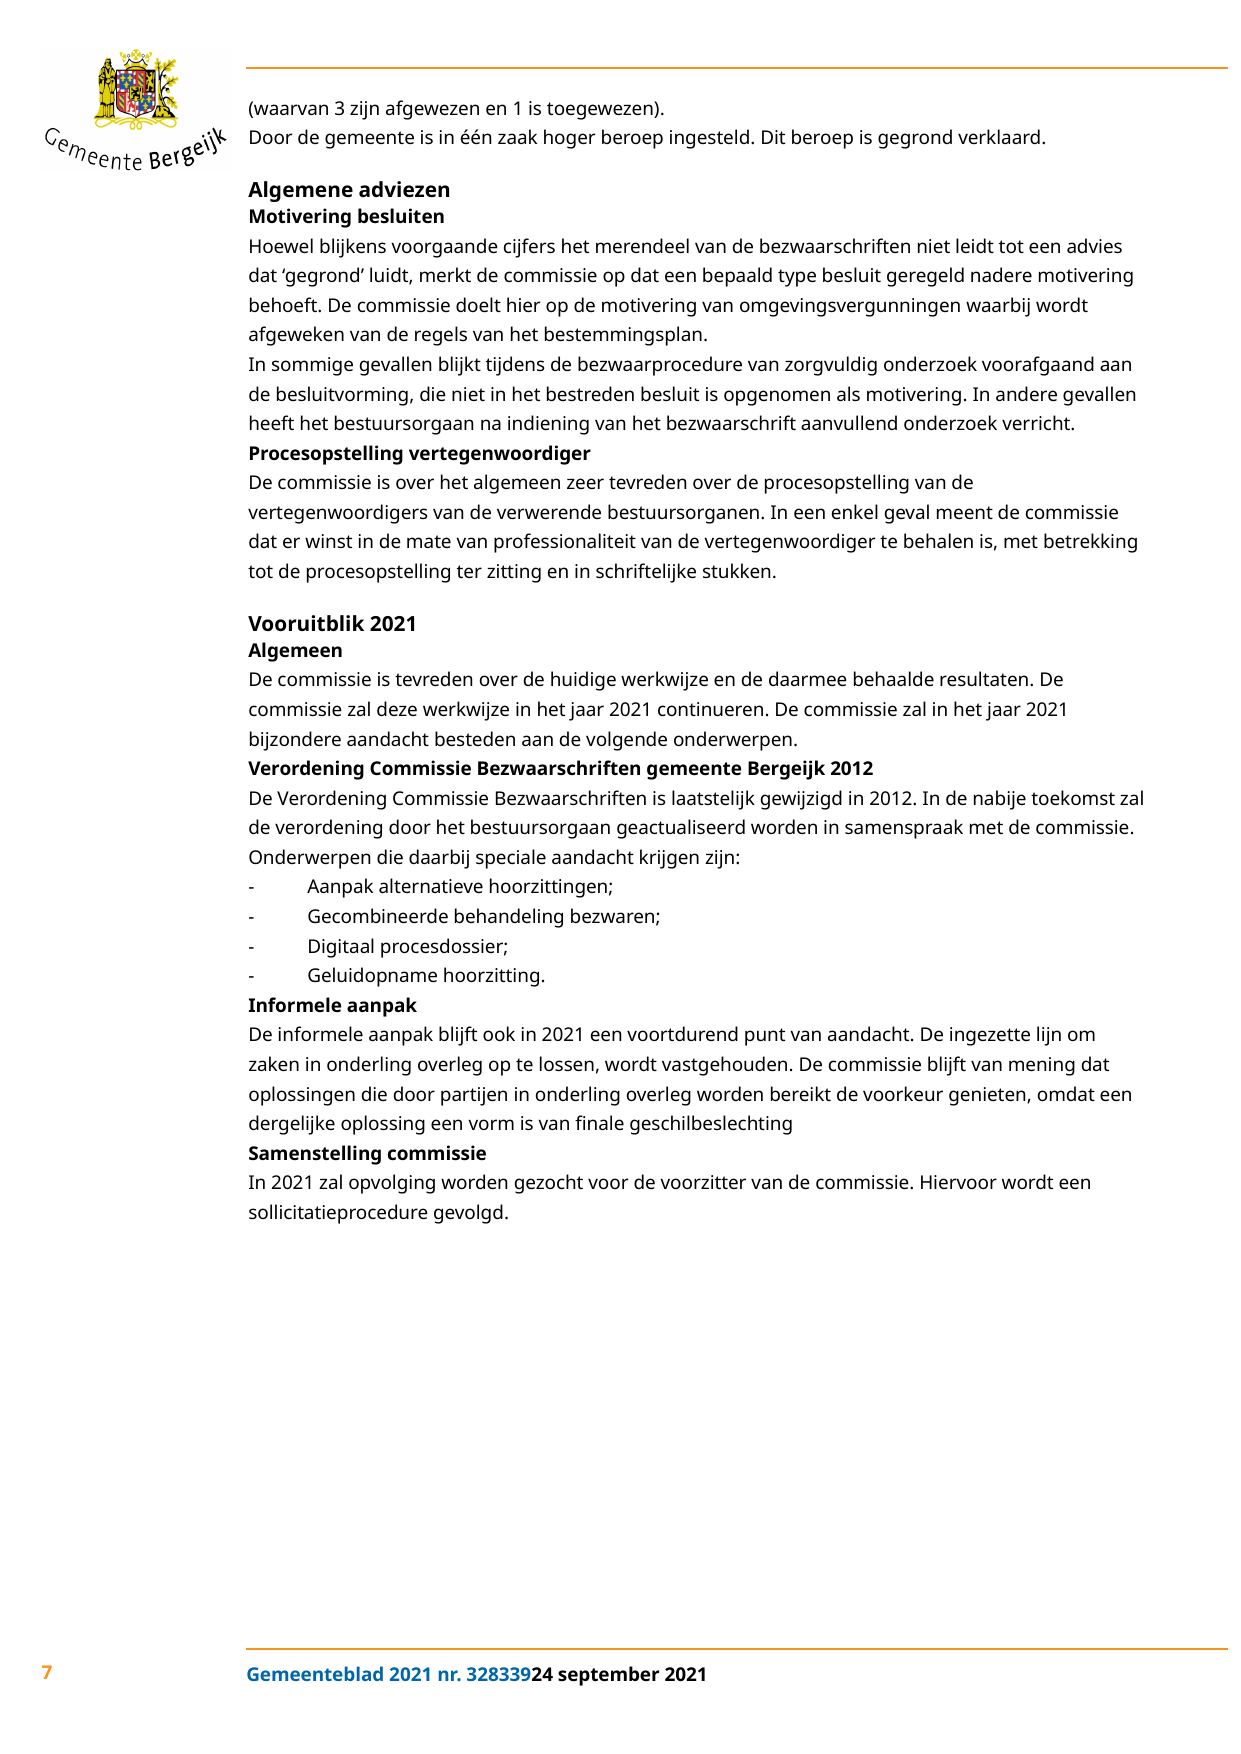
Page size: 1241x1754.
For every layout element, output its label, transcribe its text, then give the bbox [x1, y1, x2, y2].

text Informele aanpak [248, 992, 1152, 1018]
text De informele aanpak blijft ook in 2021 een voortdurend punt van aandacht. De ingezette lijn om zaken in onderling overleg op te lossen, wordt vastgehouden. De commissie blijft van mening dat oplossingen die door partijen in onderling overleg worden bereikt de voorkeur genieten, omdat een dergelijke oplossing een vorm is van finale geschilbeslechting [248, 1022, 1152, 1136]
text In 2021 zal opvolging worden gezocht voor de voorzitter van de commissie. Hiervoor wordt een sollicitatieprocedure gevolgd. [248, 1169, 1152, 1225]
text Door de gemeente is in één zaak hoger beroep ingesteld. Dit beroep is gegrond verklaard. [248, 124, 1152, 150]
text De commissie is tevreden over de huidige werkwijze en de daarmee behaalde resultaten. De commissie zal deze werkwijze in het jaar 2021 continueren. De commissie zal in het jaar 2021 bijzondere aandacht besteden aan de volgende onderwerpen. [248, 667, 1152, 752]
list Aanpak alternatieve hoorzittingen; [248, 874, 1152, 899]
text (waarvan 3 zijn afgewezen en 1 is toegewezen). [248, 95, 1152, 121]
text De commissie is over het algemeen zeer tevreden over de procesopstelling van de vertegenwoordigers van de verwerende bestuursorganen. In een enkel geval meent de commissie dat er winst in de mate van professionaliteit van de vertegenwoordiger te behalen is, met betrekking tot de procesopstelling ter zitting en in schriftelijke stukken. [248, 469, 1152, 584]
list Digitaal procesdossier; [248, 933, 1152, 959]
text Vooruitblik 2021 [248, 609, 1152, 637]
text Algemene adviezen [248, 175, 1152, 203]
text In sommige gevallen blijkt tijdens de bezwaarprocedure van zorgvuldig onderzoek voorafgaand aan de besluitvorming, die niet in het bestreden besluit is opgenomen als motivering. In andere gevallen heeft het bestuursorgaan na indiening van het bezwaarschrift aanvullend onderzoek verricht. [248, 351, 1152, 436]
text Algemeen [248, 637, 1152, 663]
list Gecombineerde behandeling bezwaren; [248, 903, 1152, 929]
text Verordening Commissie Bezwaarschriften gemeente Bergeijk 2012 [248, 755, 1152, 781]
picture [41, 47, 231, 172]
text Procesopstelling vertegenwoordiger [248, 440, 1152, 466]
text De Verordening Commissie Bezwaarschriften is laatstelijk gewijzigd in 2012. In de nabije toekomst zal de verordening door het bestuursorgaan geactualiseerd worden in samenspraak met de commissie. Onderwerpen die daarbij speciale aandacht krijgen zijn: [248, 785, 1152, 870]
text Samenstelling commissie [248, 1140, 1152, 1166]
list Geluidopname hoorzitting. [248, 962, 1152, 988]
text Hoewel blijkens voorgaande cijfers het merendeel van de bezwaarschriften niet leidt tot een advies dat ‘gegrond’ luidt, merkt de commissie op dat een bepaald type besluit geregeld nadere motivering behoeft. De commissie doelt hier op de motivering van omgevingsvergunningen waarbij wordt afgeweken van de regels van het bestemmingsplan. [248, 233, 1152, 347]
text Motivering besluiten [248, 203, 1152, 229]
